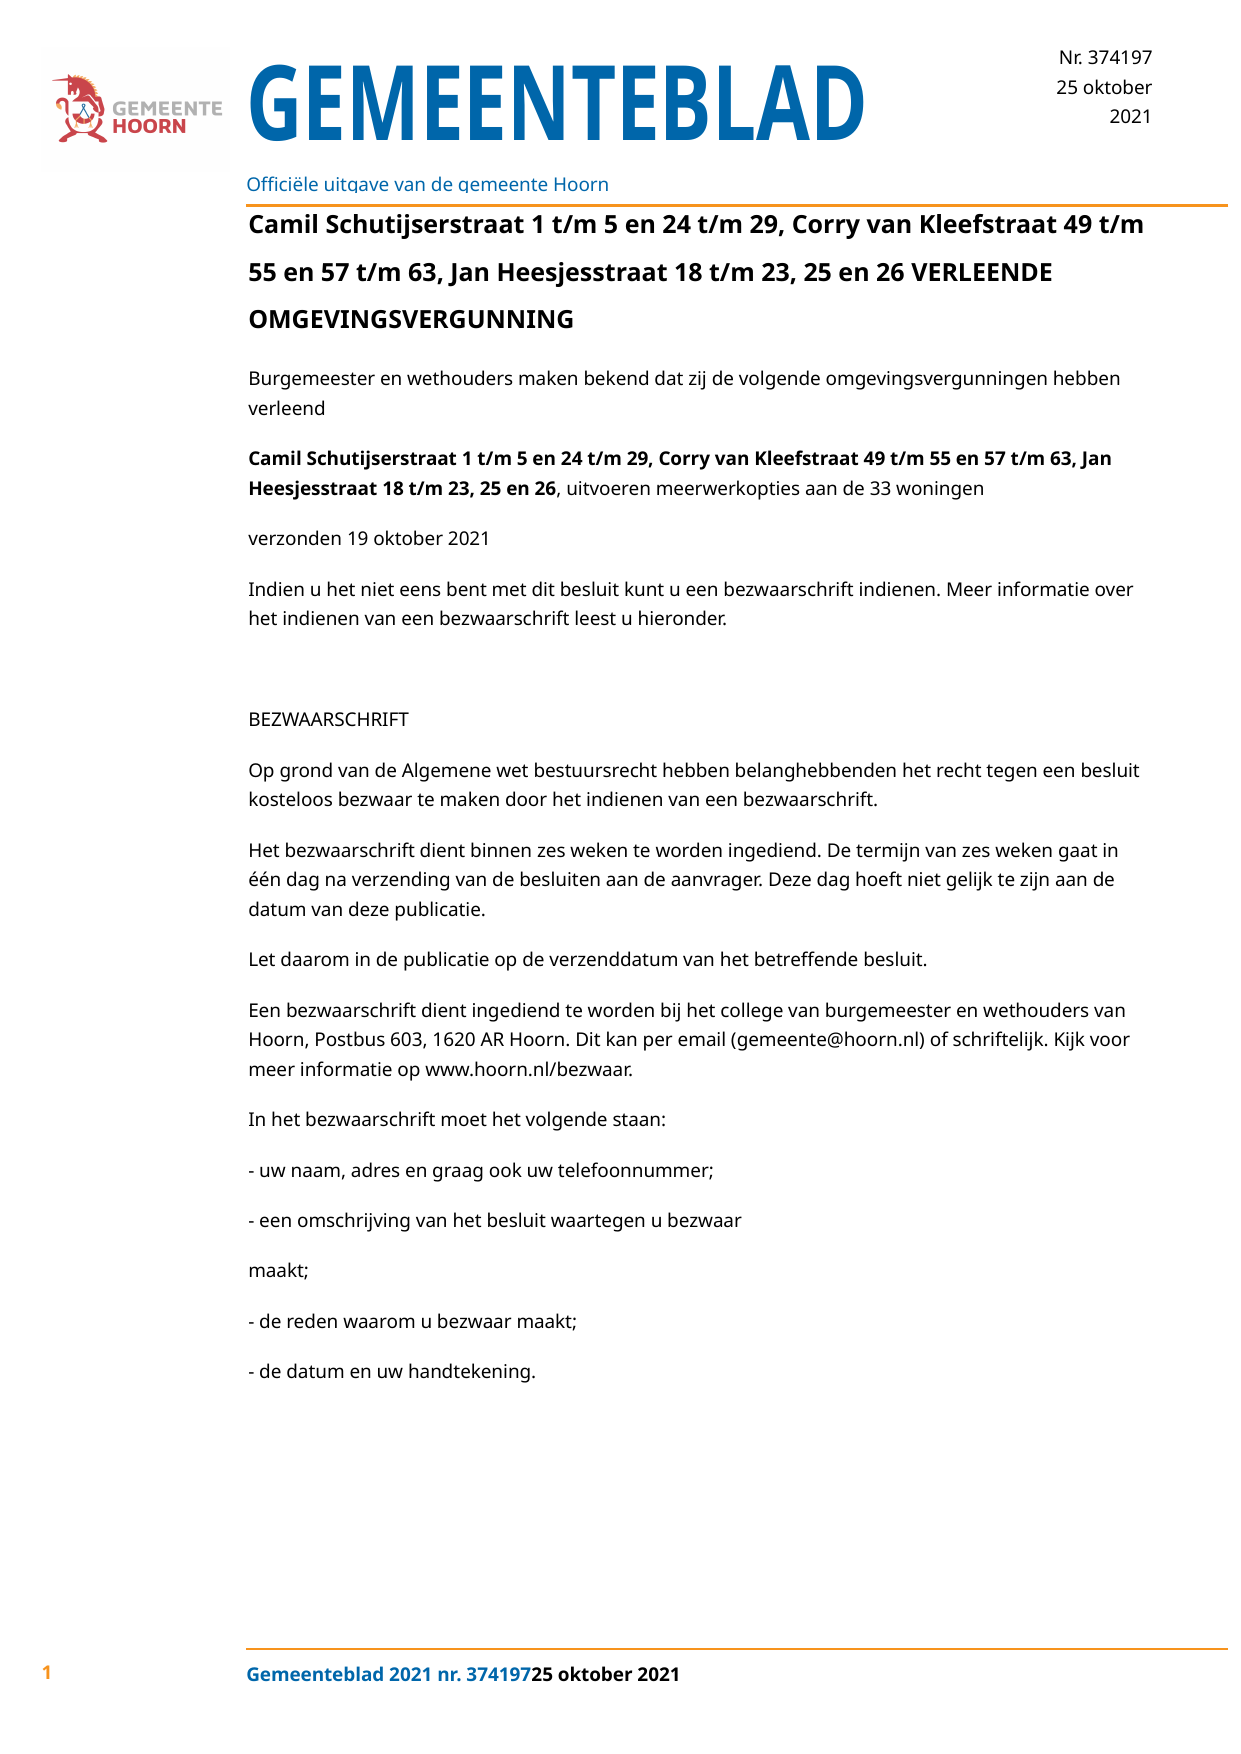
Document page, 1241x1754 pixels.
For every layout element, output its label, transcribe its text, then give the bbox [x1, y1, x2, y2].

text Het bezwaarschrift dient binnen zes weken te worden ingediend. De termijn van zes weken gaat in één dag na verzending van de besluiten aan de aanvrager. Deze dag hoeft niet gelijk te zijn aan de datum van deze publicatie. [248, 837, 1152, 922]
text - uw naam, adres en graag ook uw telefoonnummer; [248, 1157, 1152, 1182]
text - de reden waarom u bezwaar maakt; [248, 1308, 1152, 1334]
text Een bezwaarschrift dient ingediend te worden bij het college van burgemeester en wethouders van Hoorn, Postbus 603, 1620 AR Hoorn. Dit kan per email (gemeente@hoorn.nl) of schriftelijk. Kijk voor meer informatie op www.hoorn.nl/bezwaar. [248, 997, 1152, 1082]
text Camil Schutijserstraat 1 t/m 5 en 24 t/m 29, Corry van Kleefstraat 49 t/m 55 en 57 t/m 63, Jan Heesjesstraat 18 t/m 23, 25 en 26 VERLEENDE OMGEVINGSVERGUNNING [248, 207, 1152, 336]
text - de datum en uw handtekening. [248, 1358, 1152, 1384]
text verzonden 19 oktober 2021 [248, 526, 1152, 551]
text In het bezwaarschrift moet het volgende staan: [248, 1106, 1152, 1132]
picture [41, 47, 231, 172]
text Indien u het niet eens bent met dit besluit kunt u een bezwaarschrift indienen. Meer informatie over het indienen van een bezwaarschrift leest u hieronder. [248, 576, 1152, 631]
text maakt; [248, 1258, 1152, 1283]
text Op grond van de Algemene wet bestuursrecht hebben belanghebbenden het recht tegen een besluit kosteloos bezwaar te maken door het indienen van een bezwaarschrift. [248, 757, 1152, 812]
text Burgemeester en wethouders maken bekend dat zij de volgende omgevingsvergunningen hebben verleend [248, 366, 1152, 421]
text Let daarom in de publicatie op de verzenddatum van het betreffende besluit. [248, 946, 1152, 972]
text BEZWAARSCHRIFT [248, 706, 1152, 732]
text - een omschrijving van het besluit waartegen u bezwaar [248, 1207, 1152, 1233]
text Camil Schutijserstraat 1 t/m 5 en 24 t/m 29, Corry van Kleefstraat 49 t/m 55 en 57 t/m 63, Jan Heesjesstraat 18 t/m 23, 25 en 26, uitvoeren meerwerkopties aan de 33 woningen [248, 446, 1152, 501]
